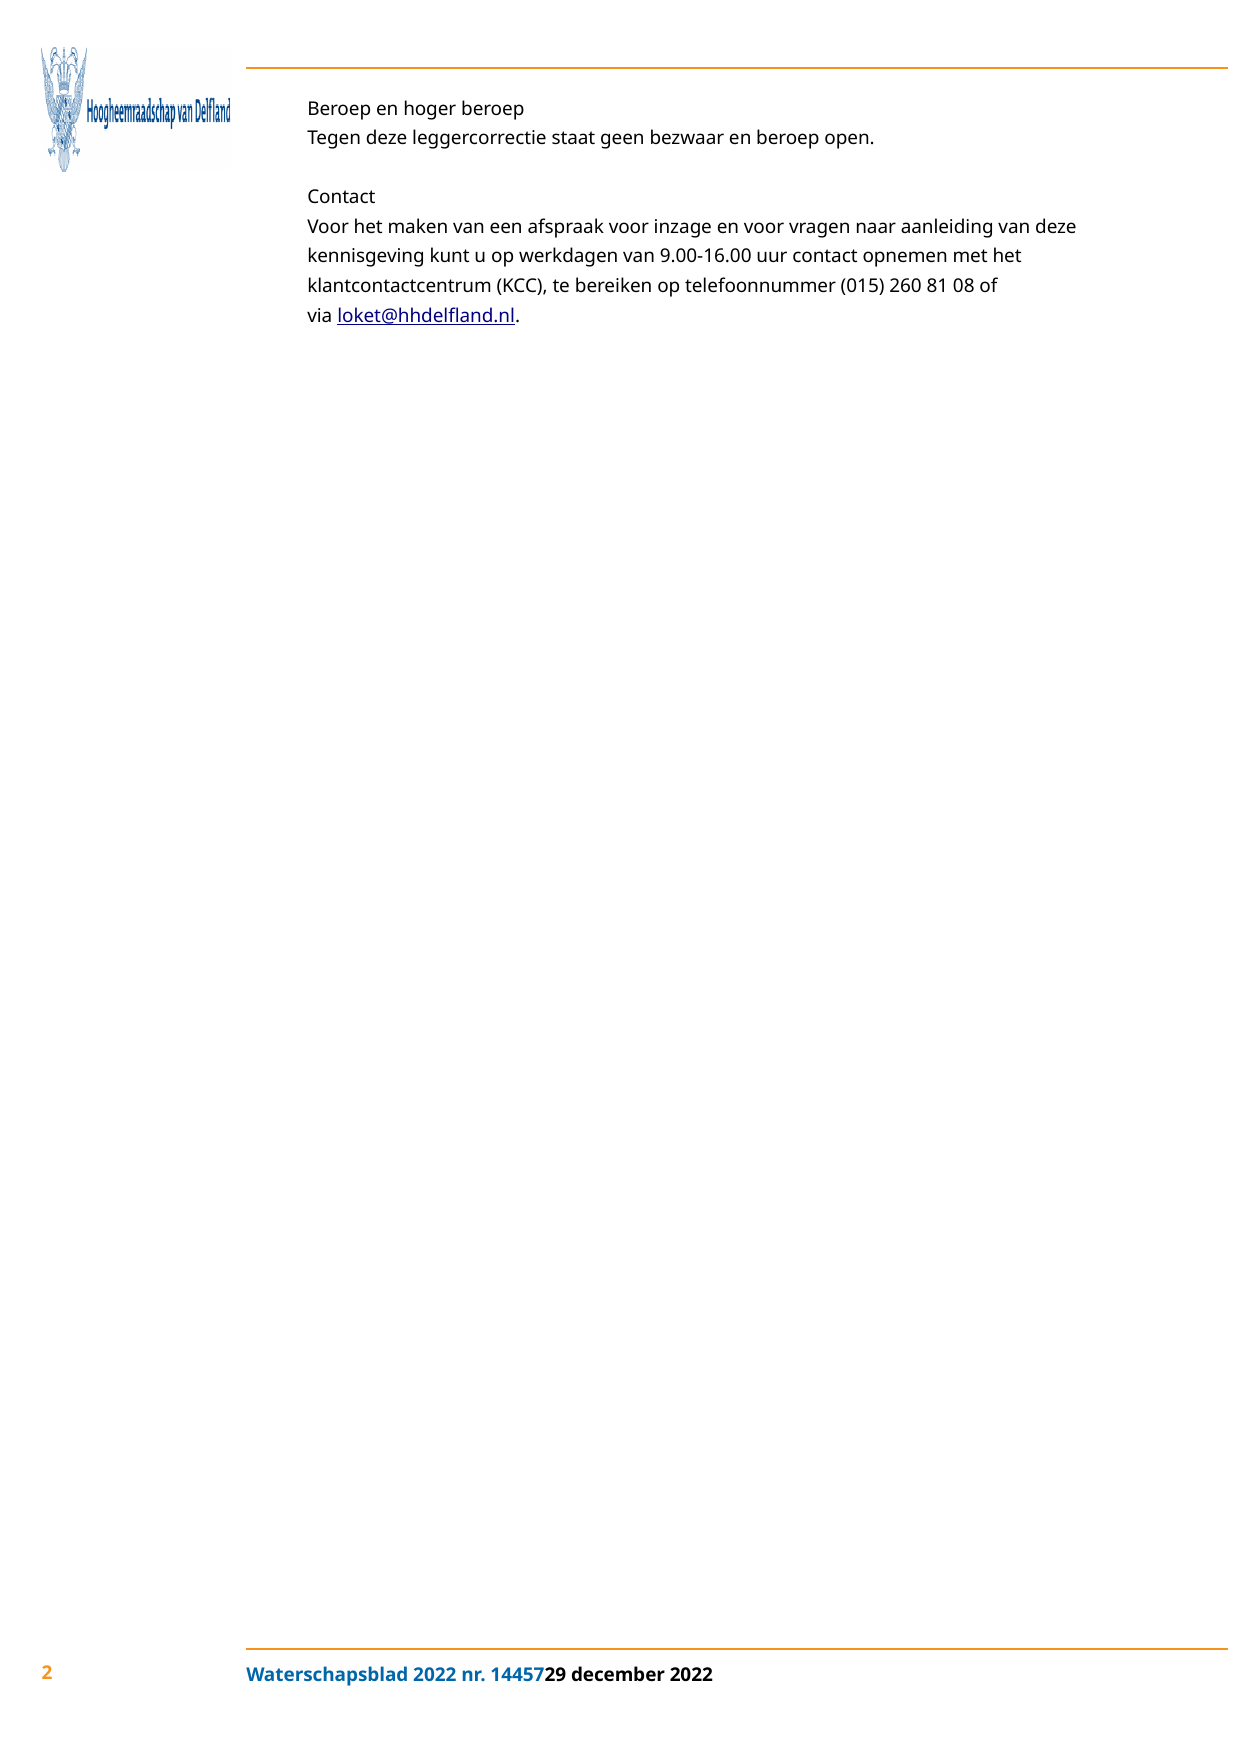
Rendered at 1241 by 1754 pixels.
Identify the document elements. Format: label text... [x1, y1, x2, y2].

list Tegen deze leggercorrectie staat geen bezwaar en beroep open. [248, 124, 1152, 150]
list Beroep en hoger beroep [248, 95, 1152, 121]
picture [41, 47, 231, 172]
list Contact [248, 183, 1152, 209]
list Voor het maken van een afspraak voor inzage en voor vragen naar aanleiding van deze kennisgeving kunt u op werkdagen van 9.00-16.00 uur contact opnemen met het klantcontactcentrum (KCC), te bereiken op telefoonnummer (015) 260 81 08 of via loket@hhdelfland.nl. [248, 213, 1152, 328]
